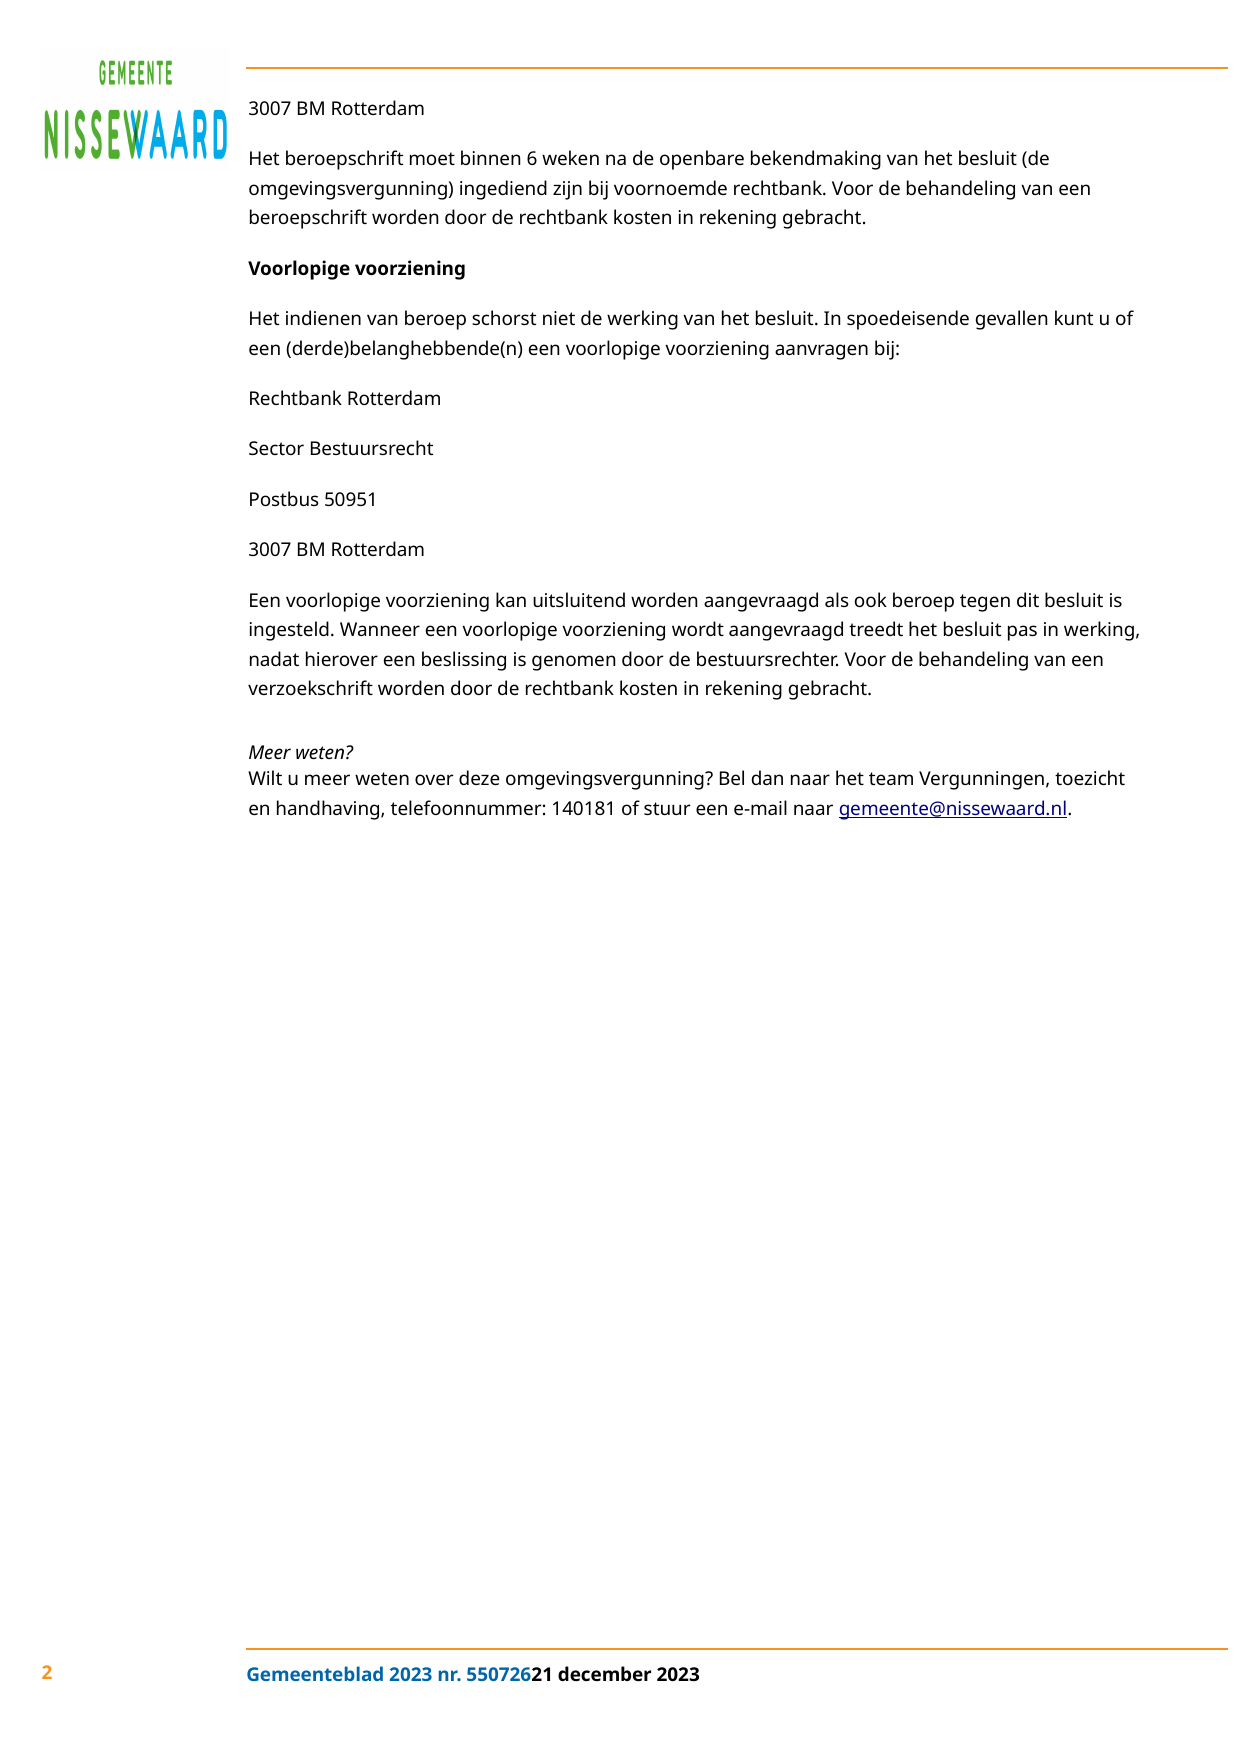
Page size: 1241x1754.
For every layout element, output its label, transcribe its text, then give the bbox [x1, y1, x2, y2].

picture [41, 47, 231, 172]
text Meer weten? [248, 739, 1152, 765]
text Wilt u meer weten over deze omgevingsvergunning? Bel dan naar het team Vergunningen, toezicht en handhaving, telefoonnummer: 140181 of stuur een e-mail naar gemeente@nissewaard.nl. [248, 765, 1152, 821]
text Rechtbank Rotterdam [248, 385, 1152, 411]
text Een voorlopige voorziening kan uitsluitend worden aangevraagd als ook beroep tegen dit besluit is ingesteld. Wanneer een voorlopige voorziening wordt aangevraagd treedt het besluit pas in werking, nadat hierover een beslissing is genomen door de bestuursrechter. Voor de behandeling van een verzoekschrift worden door de rechtbank kosten in rekening gebracht. [248, 587, 1152, 701]
text Het beroepschrift moet binnen 6 weken na de openbare bekendmaking van het besluit (de omgevingsvergunning) ingediend zijn bij voornoemde rechtbank. Voor de behandeling van een beroepschrift worden door de rechtbank kosten in rekening gebracht. [248, 145, 1152, 230]
text 3007 BM Rotterdam [248, 95, 1152, 121]
text Postbus 50951 [248, 486, 1152, 512]
text Sector Bestuursrecht [248, 436, 1152, 461]
text Het indienen van beroep schorst niet de werking van het besluit. In spoedeisende gevallen kunt u of een (derde)belanghebbende(n) een voorlopige voorziening aanvragen bij: [248, 305, 1152, 361]
text 3007 BM Rotterdam [248, 536, 1152, 562]
text Voorlopige voorziening [248, 255, 1152, 281]
